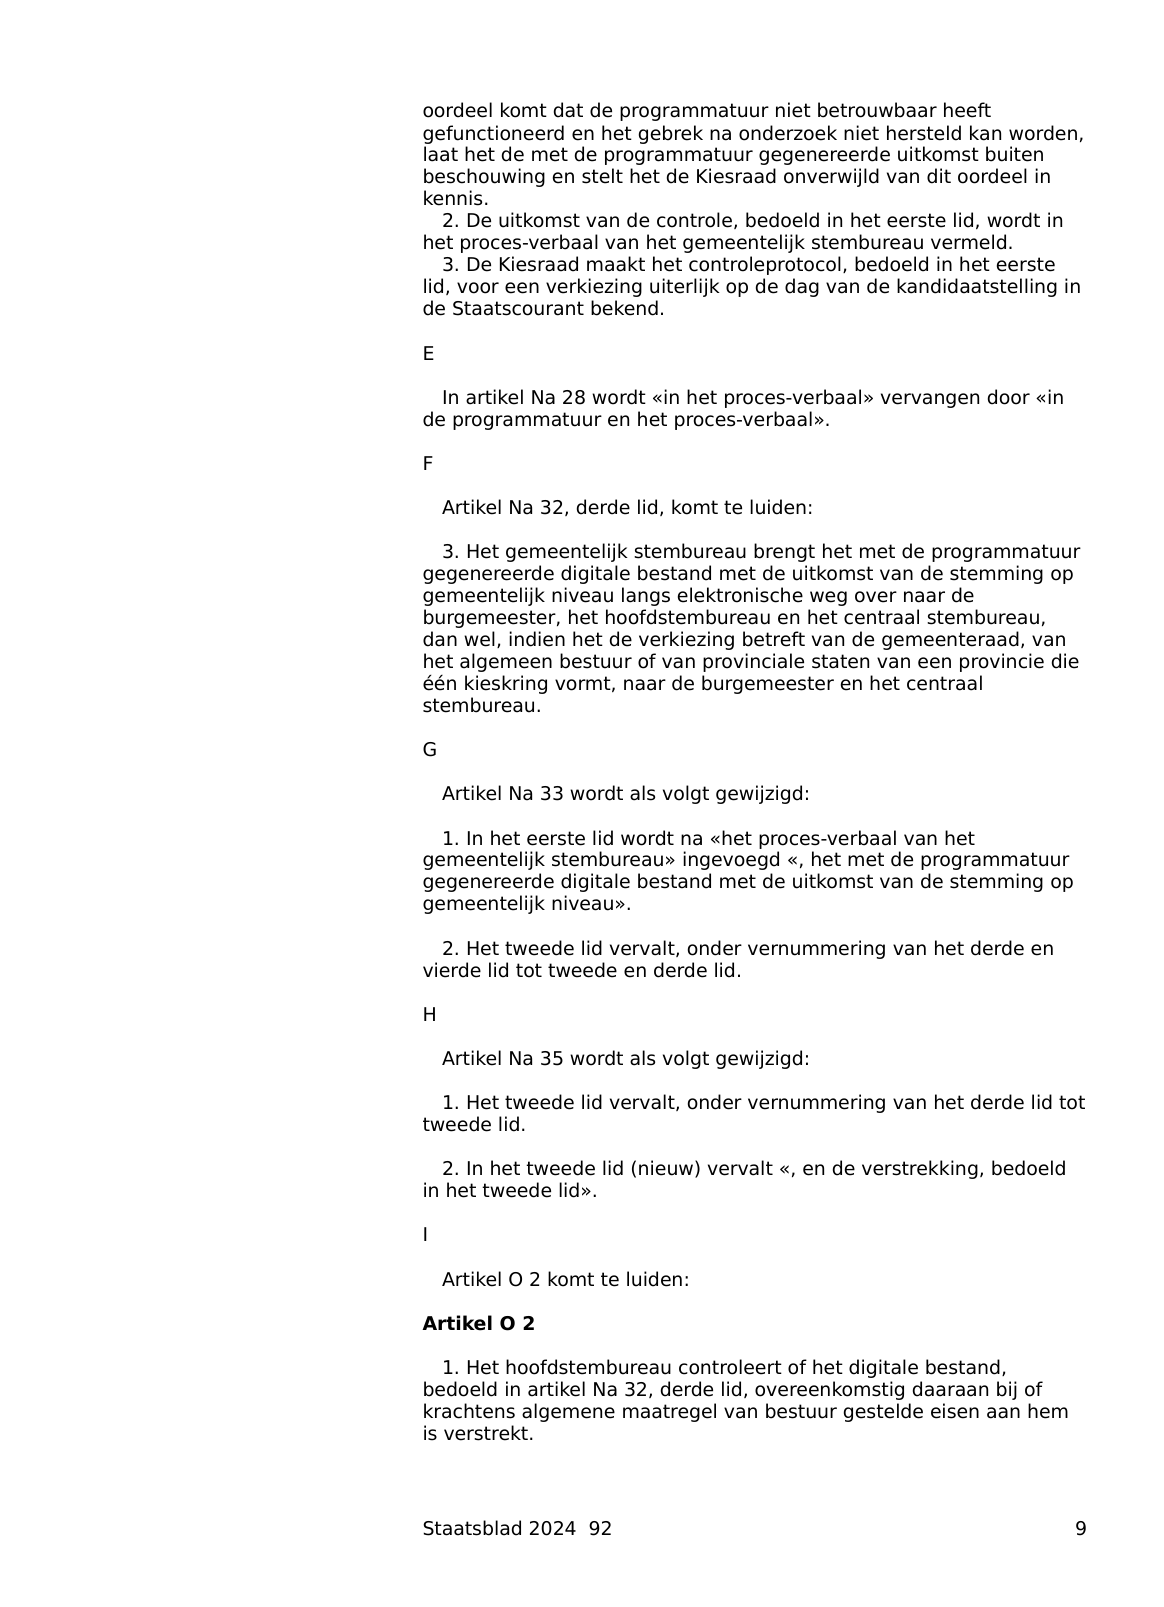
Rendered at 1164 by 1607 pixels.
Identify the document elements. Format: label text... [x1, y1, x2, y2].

text Artikel Na 35 wordt als volgt gewijzigd: [422, 1048, 1087, 1070]
text Artikel Na 32, derde lid, komt te luiden: [422, 497, 1087, 519]
text Artikel O 2 komt te luiden: [422, 1268, 1087, 1290]
text 1. Het tweede lid vervalt, onder vernummering van het derde lid tot tweede lid. [422, 1092, 1087, 1136]
text oordeel komt dat de programmatuur niet betrouwbaar heeft gefunctioneerd en het gebrek na onderzoek niet hersteld kan worden, laat het de met de programmatuur gegenereerde uitkomst buiten beschouwing en stelt het de Kiesraad onverwijld van dit oordeel in kennis. [422, 100, 1087, 210]
text 2. Het tweede lid vervalt, onder vernummering van het derde en vierde lid tot tweede en derde lid. [422, 937, 1087, 981]
subtitle Artikel O 2 [422, 1313, 1087, 1334]
text E [422, 342, 1087, 364]
text F [422, 453, 1087, 475]
text In artikel Na 28 wordt «in het proces-verbaal» vervangen door «in de programmatuur en het proces-verbaal». [422, 387, 1087, 431]
text Artikel Na 33 wordt als volgt gewijzigd: [422, 783, 1087, 805]
text H [422, 1004, 1087, 1026]
text 1. Het hoofdstembureau controleert of het digitale bestand, bedoeld in artikel Na 32, derde lid, overeenkomstig daaraan bij of krachtens algemene maatregel van bestuur gestelde eisen aan hem is verstrekt. [422, 1357, 1087, 1445]
text 3. De Kiesraad maakt het controleprotocol, bedoeld in het eerste lid, voor een verkiezing uiterlijk op de dag van de kandidaatstelling in de Staatscourant bekend. [422, 254, 1087, 320]
text 3. Het gemeentelijk stembureau brengt het met de programmatuur gegenereerde digitale bestand met de uitkomst van de stemming op gemeentelijk niveau langs elektronische weg over naar de burgemeester, het hoofdstembureau en het centraal stembureau, dan wel, indien het de verkiezing betreft van de gemeenteraad, van het algemeen bestuur of van provinciale staten van een provincie die één kieskring vormt, naar de burgemeester en het centraal stembureau. [422, 541, 1087, 717]
text 1. In het eerste lid wordt na «het proces-verbaal van het gemeentelijk stembureau» ingevoegd «, het met de programmatuur gegenereerde digitale bestand met de uitkomst van de stemming op gemeentelijk niveau». [422, 827, 1087, 915]
text I [422, 1224, 1087, 1246]
text G [422, 739, 1087, 761]
text 2. De uitkomst van de controle, bedoeld in het eerste lid, wordt in het proces-verbaal van het gemeentelijk stembureau vermeld. [422, 210, 1087, 254]
text 2. In het tweede lid (nieuw) vervalt «, en de verstrekking, bedoeld in het tweede lid». [422, 1158, 1087, 1202]
